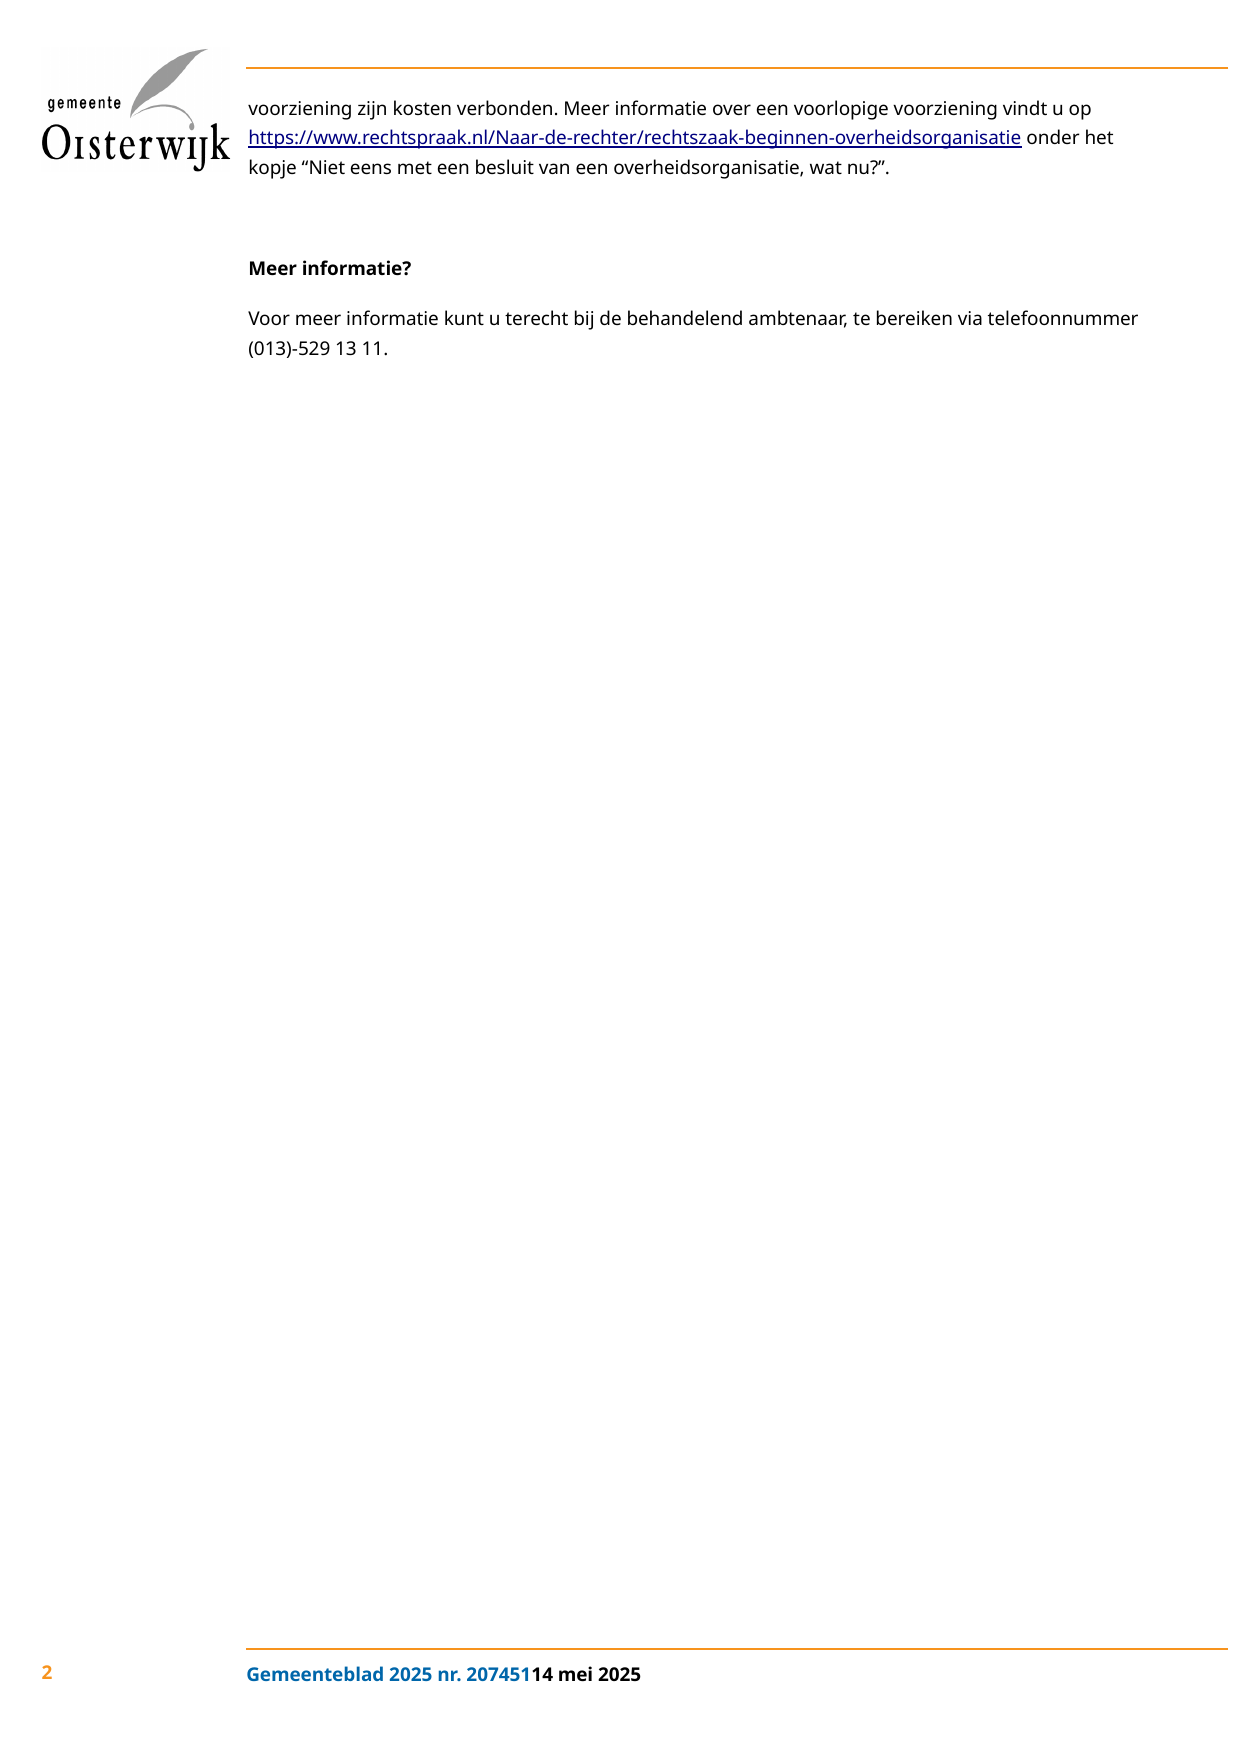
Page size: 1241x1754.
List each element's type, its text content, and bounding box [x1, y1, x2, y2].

picture [41, 47, 231, 172]
text Voor meer informatie kunt u terecht bij de behandelend ambtenaar, te bereiken via telefoonnummer (013)-529 13 11. [248, 305, 1152, 361]
text Meer informatie? [248, 255, 1152, 281]
text voorziening zijn kosten verbonden. Meer informatie over een voorlopige voorziening vindt u op https://www.rechtspraak.nl/Naar-de-rechter/rechtszaak-beginnen-overheidsorganisatie onder het kopje “Niet eens met een besluit van een overheidsorganisatie, wat nu?”. [248, 95, 1152, 180]
